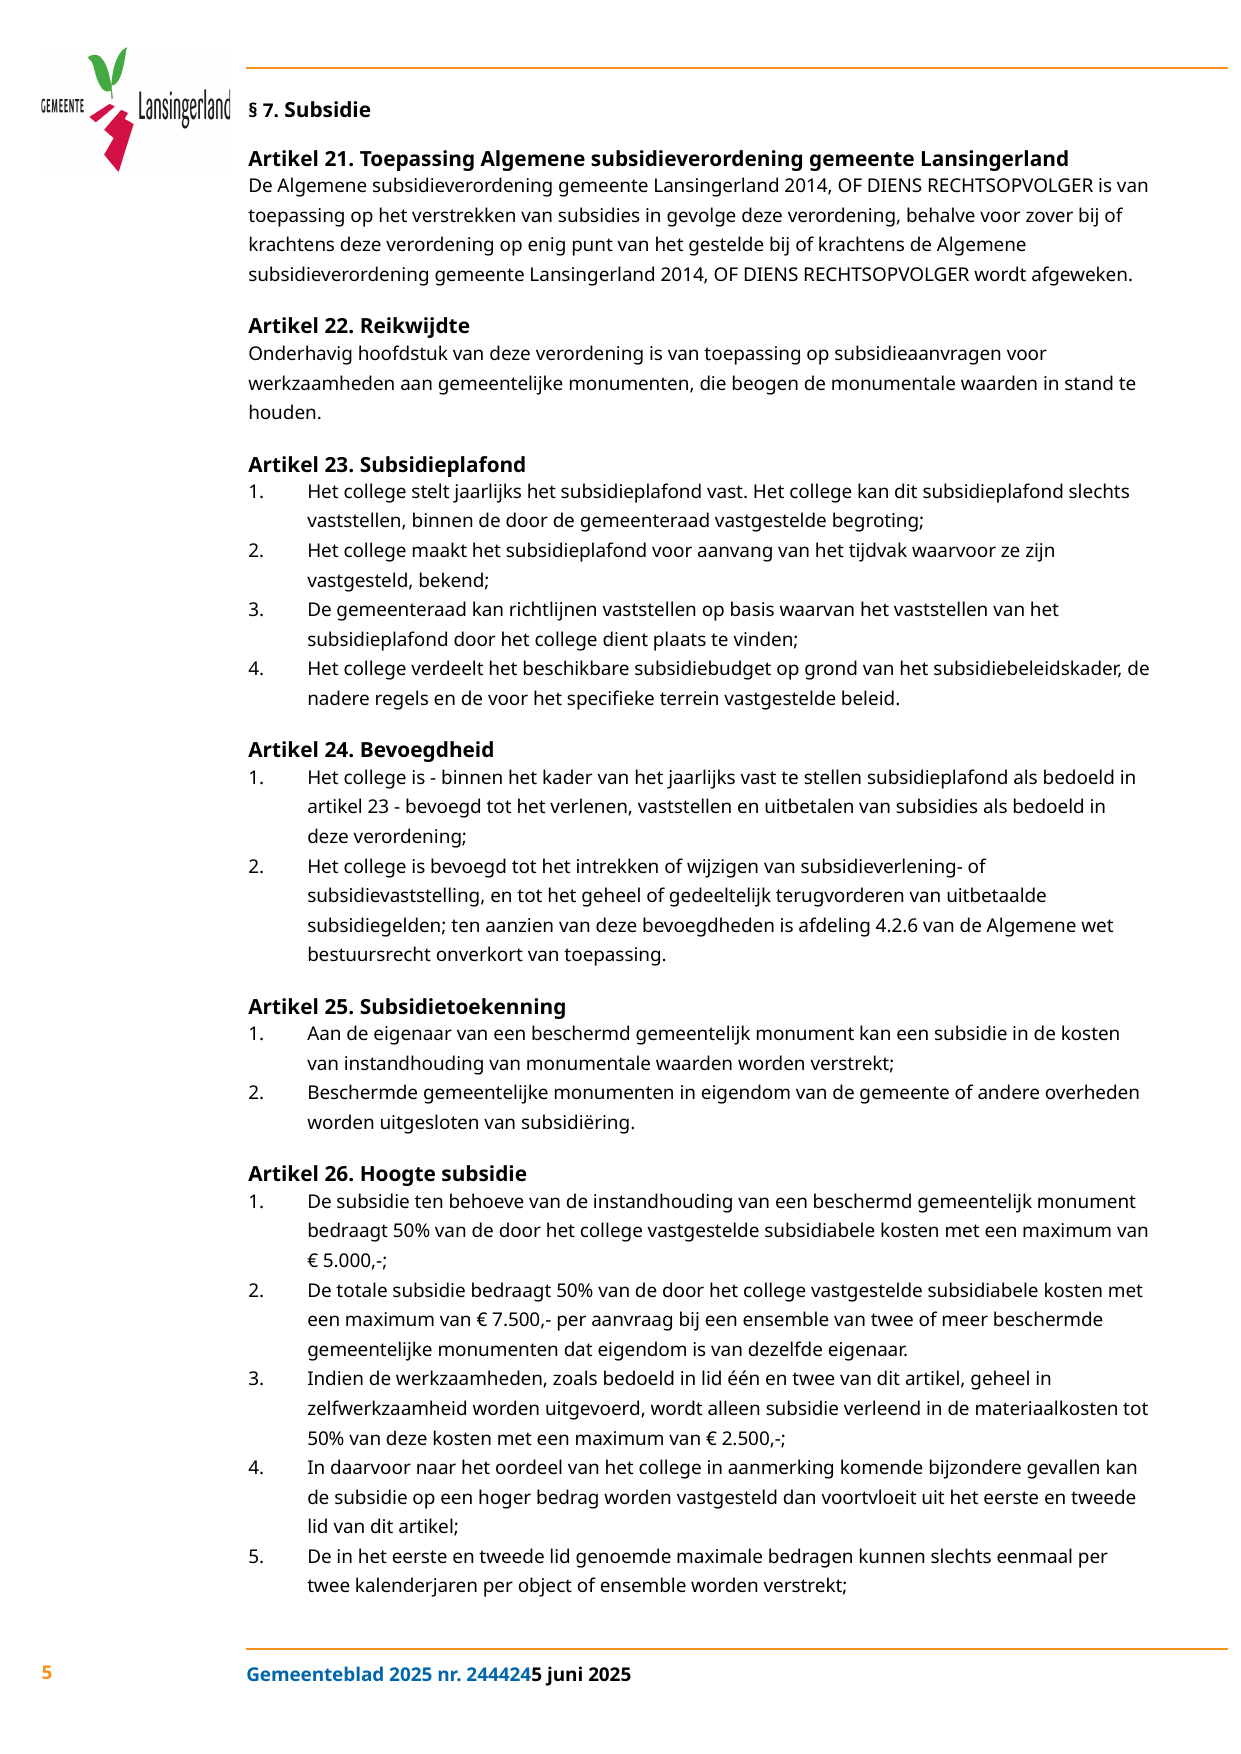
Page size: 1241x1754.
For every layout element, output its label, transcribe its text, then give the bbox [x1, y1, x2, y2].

list In daarvoor naar het oordeel van het college in aanmerking komende bijzondere gevallen kan de subsidie op een hoger bedrag worden vastgesteld dan voortvloeit uit het eerste en tweede lid van dit artikel; [248, 1454, 1152, 1539]
list De gemeenteraad kan richtlijnen vaststellen op basis waarvan het vaststellen van het subsidieplafond door het college dient plaats te vinden; [248, 596, 1152, 652]
text Onderhavig hoofdstuk van deze verordening is van toepassing op subsidieaanvragen voor werkzaamheden aan gemeentelijke monumenten, die beogen de monumentale waarden in stand te houden. [248, 340, 1152, 425]
list De in het eerste en tweede lid genoemde maximale bedragen kunnen slechts eenmaal per twee kalenderjaren per object of ensemble worden verstrekt; [248, 1543, 1152, 1598]
list De subsidie ten behoeve van de instandhouding van een beschermd gemeentelijk monument bedraagt 50% van de door het college vastgestelde subsidiabele kosten met een maximum van € 5.000,-; [248, 1188, 1152, 1273]
list Het college verdeelt het beschikbare subsidiebudget op grond van het subsidiebeleidskader, de nadere regels en de voor het specifieke terrein vastgestelde beleid. [248, 656, 1152, 711]
text Artikel 21. Toepassing Algemene subsidieverordening gemeente Lansingerland [248, 144, 1152, 172]
list De totale subsidie bedraagt 50% van de door het college vastgestelde subsidiabele kosten met een maximum van € 7.500,- per aanvraag bij een ensemble van twee of meer beschermde gemeentelijke monumenten dat eigendom is van dezelfde eigenaar. [248, 1277, 1152, 1362]
text Artikel 26. Hoogte subsidie [248, 1159, 1152, 1188]
text Artikel 25. Subsidietoekenning [248, 992, 1152, 1020]
text Artikel 24. Bevoegdheid [248, 736, 1152, 764]
list Het college stelt jaarlijks het subsidieplafond vast. Het college kan dit subsidieplafond slechts vaststellen, binnen de door de gemeenteraad vastgestelde begroting; [248, 478, 1152, 533]
list Het college is bevoegd tot het intrekken of wijzigen van subsidieverlening- of subsidievaststelling, en tot het geheel of gedeeltelijk terugvorderen van uitbetaalde subsidiegelden; ten aanzien van deze bevoegdheden is afdeling 4.2.6 van de Algemene wet bestuursrecht onverkort van toepassing. [248, 853, 1152, 967]
picture [41, 47, 231, 172]
list Aan de eigenaar van een beschermd gemeentelijk monument kan een subsidie in de kosten van instandhouding van monumentale waarden worden verstrekt; [248, 1020, 1152, 1076]
list Het college maakt het subsidieplafond voor aanvang van het tijdvak waarvoor ze zijn vastgesteld, bekend; [248, 537, 1152, 593]
text Artikel 23. Subsidieplafond [248, 450, 1152, 478]
text De Algemene subsidieverordening gemeente Lansingerland 2014, OF DIENS RECHTSOPVOLGER is van toepassing op het verstrekken van subsidies in gevolge deze verordening, behalve voor zover bij of krachtens deze verordening op enig punt van het gestelde bij of krachtens de Algemene subsidieverordening gemeente Lansingerland 2014, OF DIENS RECHTSOPVOLGER wordt afgeweken. [248, 172, 1152, 287]
list Het college is - binnen het kader van het jaarlijks vast te stellen subsidieplafond als bedoeld in artikel 23 - bevoegd tot het verlenen, vaststellen en uitbetalen van subsidies als bedoeld in deze verordening; [248, 764, 1152, 849]
list Beschermde gemeentelijke monumenten in eigendom van de gemeente of andere overheden worden uitgesloten van subsidiëring. [248, 1079, 1152, 1135]
text Artikel 22. Reikwijdte [248, 312, 1152, 340]
text § 7. Subsidie [248, 95, 1152, 123]
list Indien de werkzaamheden, zoals bedoeld in lid één en twee van dit artikel, geheel in zelfwerkzaamheid worden uitgevoerd, wordt alleen subsidie verleend in de materiaalkosten tot 50% van deze kosten met een maximum van € 2.500,-; [248, 1366, 1152, 1450]
